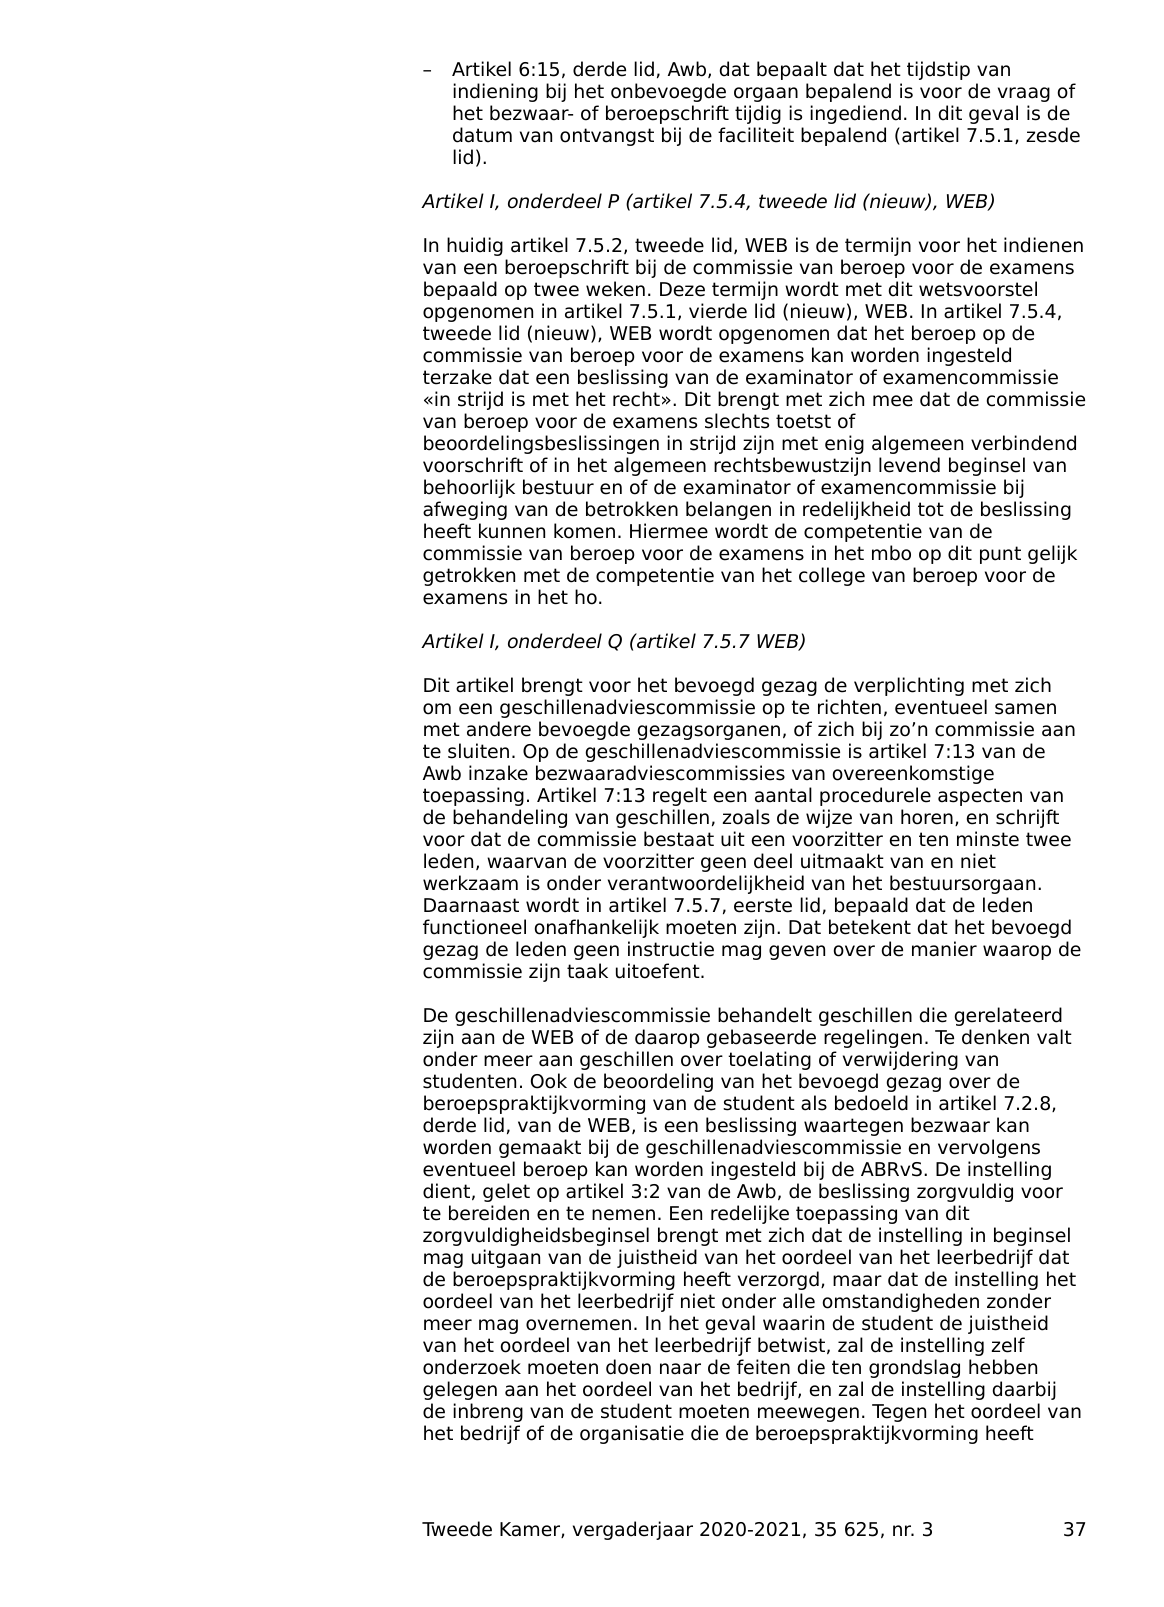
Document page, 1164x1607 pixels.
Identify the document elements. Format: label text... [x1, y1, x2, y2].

subtitle Artikel I, onderdeel Q (artikel 7.5.7 WEB) [422, 631, 1087, 653]
text Dit artikel brengt voor het bevoegd gezag de verplichting met zich om een geschillenadviescommissie op te richten, eventueel samen met andere bevoegde gezagsorganen, of zich bij zo’n commissie aan te sluiten. Op de geschillenadviescommissie is artikel 7:13 van de Awb inzake bezwaaradviescommissies van overeenkomstige toepassing. Artikel 7:13 regelt een aantal procedurele aspecten van de behandeling van geschillen, zoals de wijze van horen, en schrijft voor dat de commissie bestaat uit een voorzitter en ten minste twee leden, waarvan de voorzitter geen deel uitmaakt van en niet werkzaam is onder verantwoordelijkheid van het bestuursorgaan. Daarnaast wordt in artikel 7.5.7, eerste lid, bepaald dat de leden functioneel onafhankelijk moeten zijn. Dat betekent dat het bevoegd gezag de leden geen instructie mag geven over de manier waarop de commissie zijn taak uitoefent. [422, 675, 1087, 983]
subtitle Artikel I, onderdeel P (artikel 7.5.4, tweede lid (nieuw), WEB) [422, 191, 1087, 213]
text De geschillenadviescommissie behandelt geschillen die gerelateerd zijn aan de WEB of de daarop gebaseerde regelingen. Te denken valt onder meer aan geschillen over toelating of verwijdering van studenten. Ook de beoordeling van het bevoegd gezag over de beroepspraktijkvorming van de student als bedoeld in artikel 7.2.8, derde lid, van de WEB, is een beslissing waartegen bezwaar kan worden gemaakt bij de geschillenadviescommissie en vervolgens eventueel beroep kan worden ingesteld bij de ABRvS. De instelling dient, gelet op artikel 3:2 van de Awb, de beslissing zorgvuldig voor te bereiden en te nemen. Een redelijke toepassing van dit zorgvuldigheidsbeginsel brengt met zich dat de instelling in beginsel mag uitgaan van de juistheid van het oordeel van het leerbedrijf dat de beroepspraktijkvorming heeft verzorgd, maar dat de instelling het oordeel van het leerbedrijf niet onder alle omstandigheden zonder meer mag overnemen. In het geval waarin de student de juistheid van het oordeel van het leerbedrijf betwist, zal de instelling zelf onderzoek moeten doen naar de feiten die ten grondslag hebben gelegen aan het oordeel van het bedrijf, en zal de instelling daarbij de inbreng van de student moeten meewegen. Tegen het oordeel van het bedrijf of de organisatie die de beroepspraktijkvorming heeft [422, 1005, 1087, 1445]
text – Artikel 6:15, derde lid, Awb, dat bepaalt dat het tijdstip van indiening bij het onbevoegde orgaan bepalend is voor de vraag of het bezwaar- of beroepschrift tijdig is ingediend. In dit geval is de datum van ontvangst bij de faciliteit bepalend (artikel 7.5.1, zesde lid). [422, 59, 1087, 169]
text In huidig artikel 7.5.2, tweede lid, WEB is de termijn voor het indienen van een beroepschrift bij de commissie van beroep voor de examens bepaald op twee weken. Deze termijn wordt met dit wetsvoorstel opgenomen in artikel 7.5.1, vierde lid (nieuw), WEB. In artikel 7.5.4, tweede lid (nieuw), WEB wordt opgenomen dat het beroep op de commissie van beroep voor de examens kan worden ingesteld terzake dat een beslissing van de examinator of examencommissie «in strijd is met het recht». Dit brengt met zich mee dat de commissie van beroep voor de examens slechts toetst of beoordelingsbeslissingen in strijd zijn met enig algemeen verbindend voorschrift of in het algemeen rechtsbewustzijn levend beginsel van behoorlijk bestuur en of de examinator of examencommissie bij afweging van de betrokken belangen in redelijkheid tot de beslissing heeft kunnen komen. Hiermee wordt de competentie van de commissie van beroep voor de examens in het mbo op dit punt gelijk getrokken met de competentie van het college van beroep voor de examens in het ho. [422, 235, 1087, 609]
